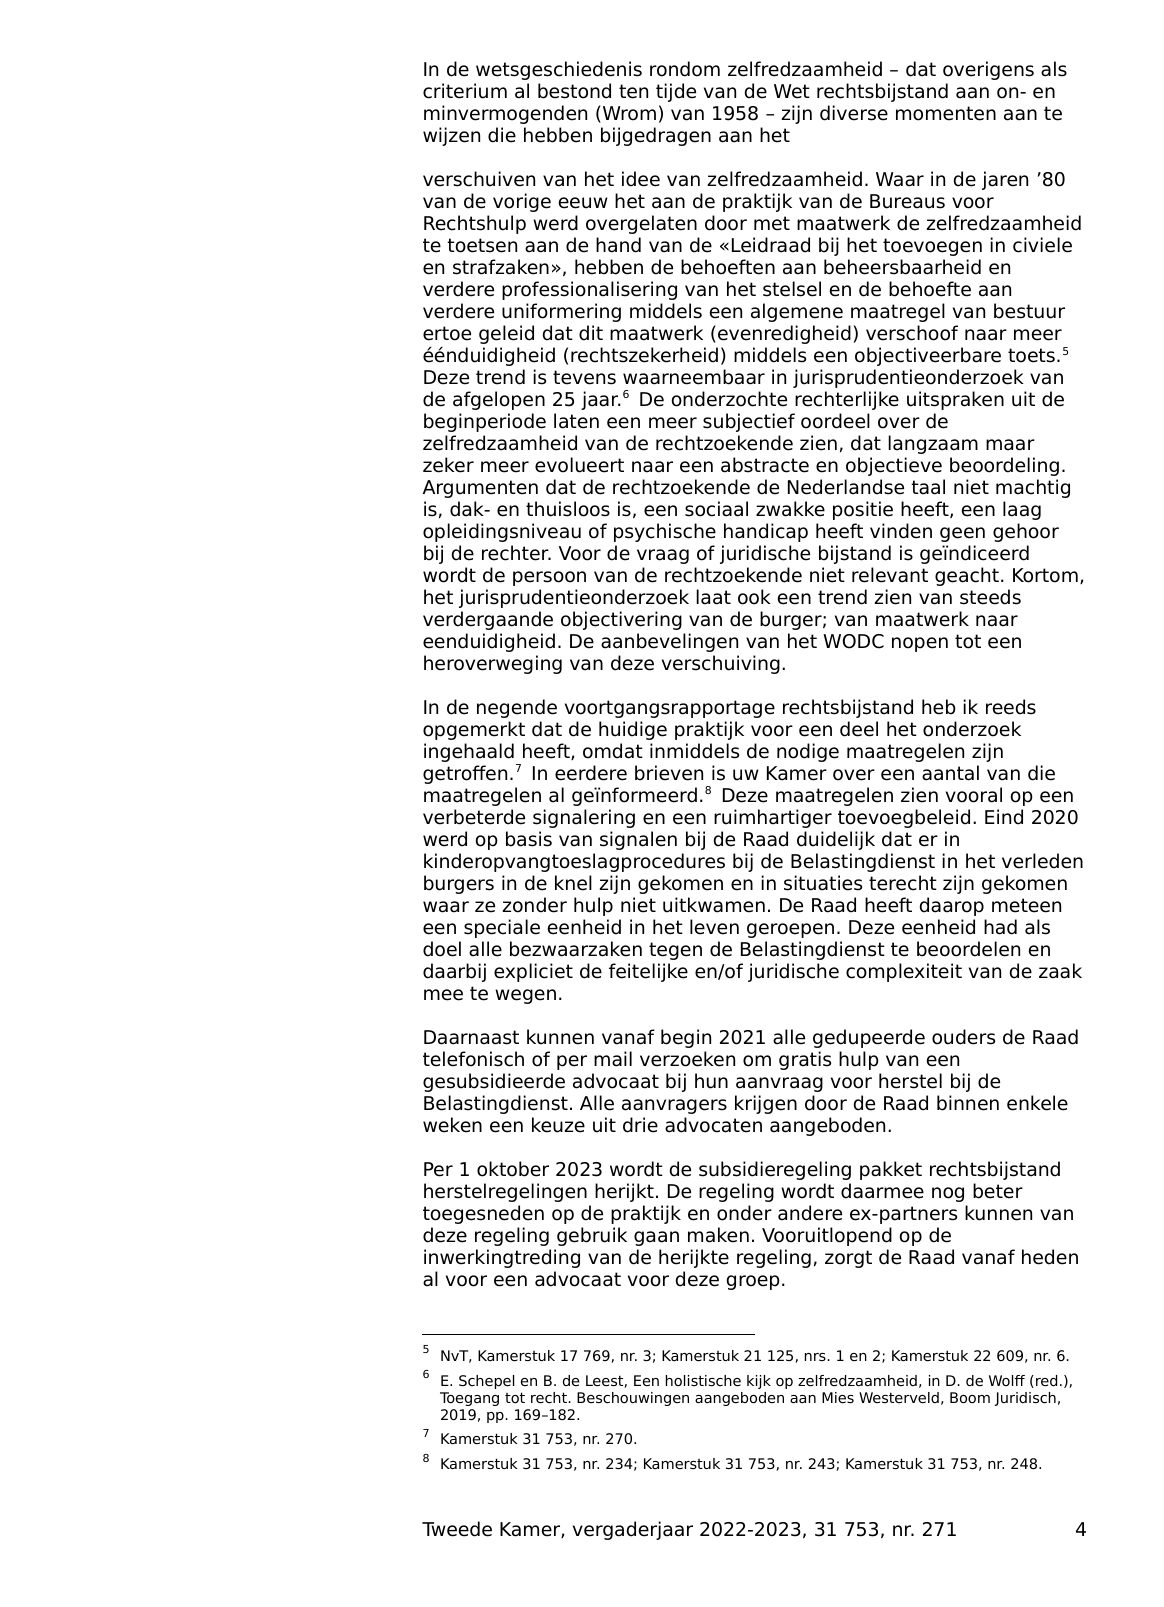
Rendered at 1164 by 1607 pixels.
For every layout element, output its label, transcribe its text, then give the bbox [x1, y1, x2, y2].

text Daarnaast kunnen vanaf begin 2021 alle gedupeerde ouders de Raad telefonisch of per mail verzoeken om gratis hulp van een gesubsidieerde advocaat bij hun aanvraag voor herstel bij de Belastingdienst. Alle aanvragers krijgen door de Raad binnen enkele weken een keuze uit drie advocaten aangeboden. [422, 1027, 1087, 1137]
text Per 1 oktober 2023 wordt de subsidieregeling pakket rechtsbijstand herstelregelingen herijkt. De regeling wordt daarmee nog beter toegesneden op de praktijk en onder andere ex-partners kunnen van deze regeling gebruik gaan maken. Vooruitlopend op de inwerkingtreding van de herijkte regeling, zorgt de Raad vanaf heden al voor een advocaat voor deze groep. [422, 1159, 1087, 1291]
text In de negende voortgangsrapportage rechtsbijstand heb ik reeds opgemerkt dat de huidige praktijk voor een deel het onderzoek ingehaald heeft, omdat inmiddels de nodige maatregelen zijn getroffen. In eerdere brieven is uw Kamer over een aantal van die maatregelen al geïnformeerd. Deze maatregelen zien vooral op een verbeterde signalering en een ruimhartiger toevoegbeleid. Eind 2020 werd op basis van signalen bij de Raad duidelijk dat er in kinderopvangtoeslagprocedures bij de Belastingdienst in het verleden burgers in de knel zijn gekomen en in situaties terecht zijn gekomen waar ze zonder hulp niet uitkwamen. De Raad heeft daarop meteen een speciale eenheid in het leven geroepen. Deze eenheid had als doel alle bezwaarzaken tegen de Belastingdienst te beoordelen en daarbij expliciet de feitelijke en/of juridische complexiteit van de zaak mee te wegen. [422, 697, 1087, 1004]
text verschuiven van het idee van zelfredzaamheid. Waar in de jaren ’80 van de vorige eeuw het aan de praktijk van de Bureaus voor Rechtshulp werd overgelaten door met maatwerk de zelfredzaamheid te toetsen aan de hand van de «Leidraad bij het toevoegen in civiele en strafzaken», hebben de behoeften aan beheersbaarheid en verdere professionalisering van het stelsel en de behoefte aan verdere uniformering middels een algemene maatregel van bestuur ertoe geleid dat dit maatwerk (evenredigheid) verschoof naar meer éénduidigheid (rechtszekerheid) middels een objectiveerbare toets. Deze trend is tevens waarneembaar in jurisprudentieonderzoek van de afgelopen 25 jaar. De onderzochte rechterlijke uitspraken uit de beginperiode laten een meer subjectief oordeel over de zelfredzaamheid van de rechtzoekende zien, dat langzaam maar zeker meer evolueert naar een abstracte en objectieve beoordeling. Argumenten dat de rechtzoekende de Nederlandse taal niet machtig is, dak- en thuisloos is, een sociaal zwakke positie heeft, een laag opleidingsniveau of psychische handicap heeft vinden geen gehoor bij de rechter. Voor de vraag of juridische bijstand is geïndiceerd wordt de persoon van de rechtzoekende niet relevant geacht. Kortom, het jurisprudentieonderzoek laat ook een trend zien van steeds verdergaande objectivering van de burger; van maatwerk naar eenduidigheid. De aanbevelingen van het WODC nopen tot een heroverweging van deze verschuiving. [422, 169, 1087, 675]
text Kamerstuk 31 753, nr. 270. [422, 1427, 1087, 1449]
text Kamerstuk 31 753, nr. 234; Kamerstuk 31 753, nr. 243; Kamerstuk 31 753, nr. 248. [422, 1452, 1087, 1474]
text NvT, Kamerstuk 17 769, nr. 3; Kamerstuk 21 125, nrs. 1 en 2; Kamerstuk 22 609, nr. 6. [422, 1343, 1087, 1366]
text In de wetsgeschiedenis rondom zelfredzaamheid – dat overigens als criterium al bestond ten tijde van de Wet rechtsbijstand aan on- en minvermogenden (Wrom) van 1958 – zijn diverse momenten aan te wijzen die hebben bijgedragen aan het [422, 59, 1087, 147]
text E. Schepel en B. de Leest, Een holistische kijk op zelfredzaamheid, in D. de Wolff (red.), Toegang tot recht. Beschouwingen aangeboden aan Mies Westerveld, Boom Juridisch, 2019, pp. 169–182. [422, 1368, 1087, 1424]
